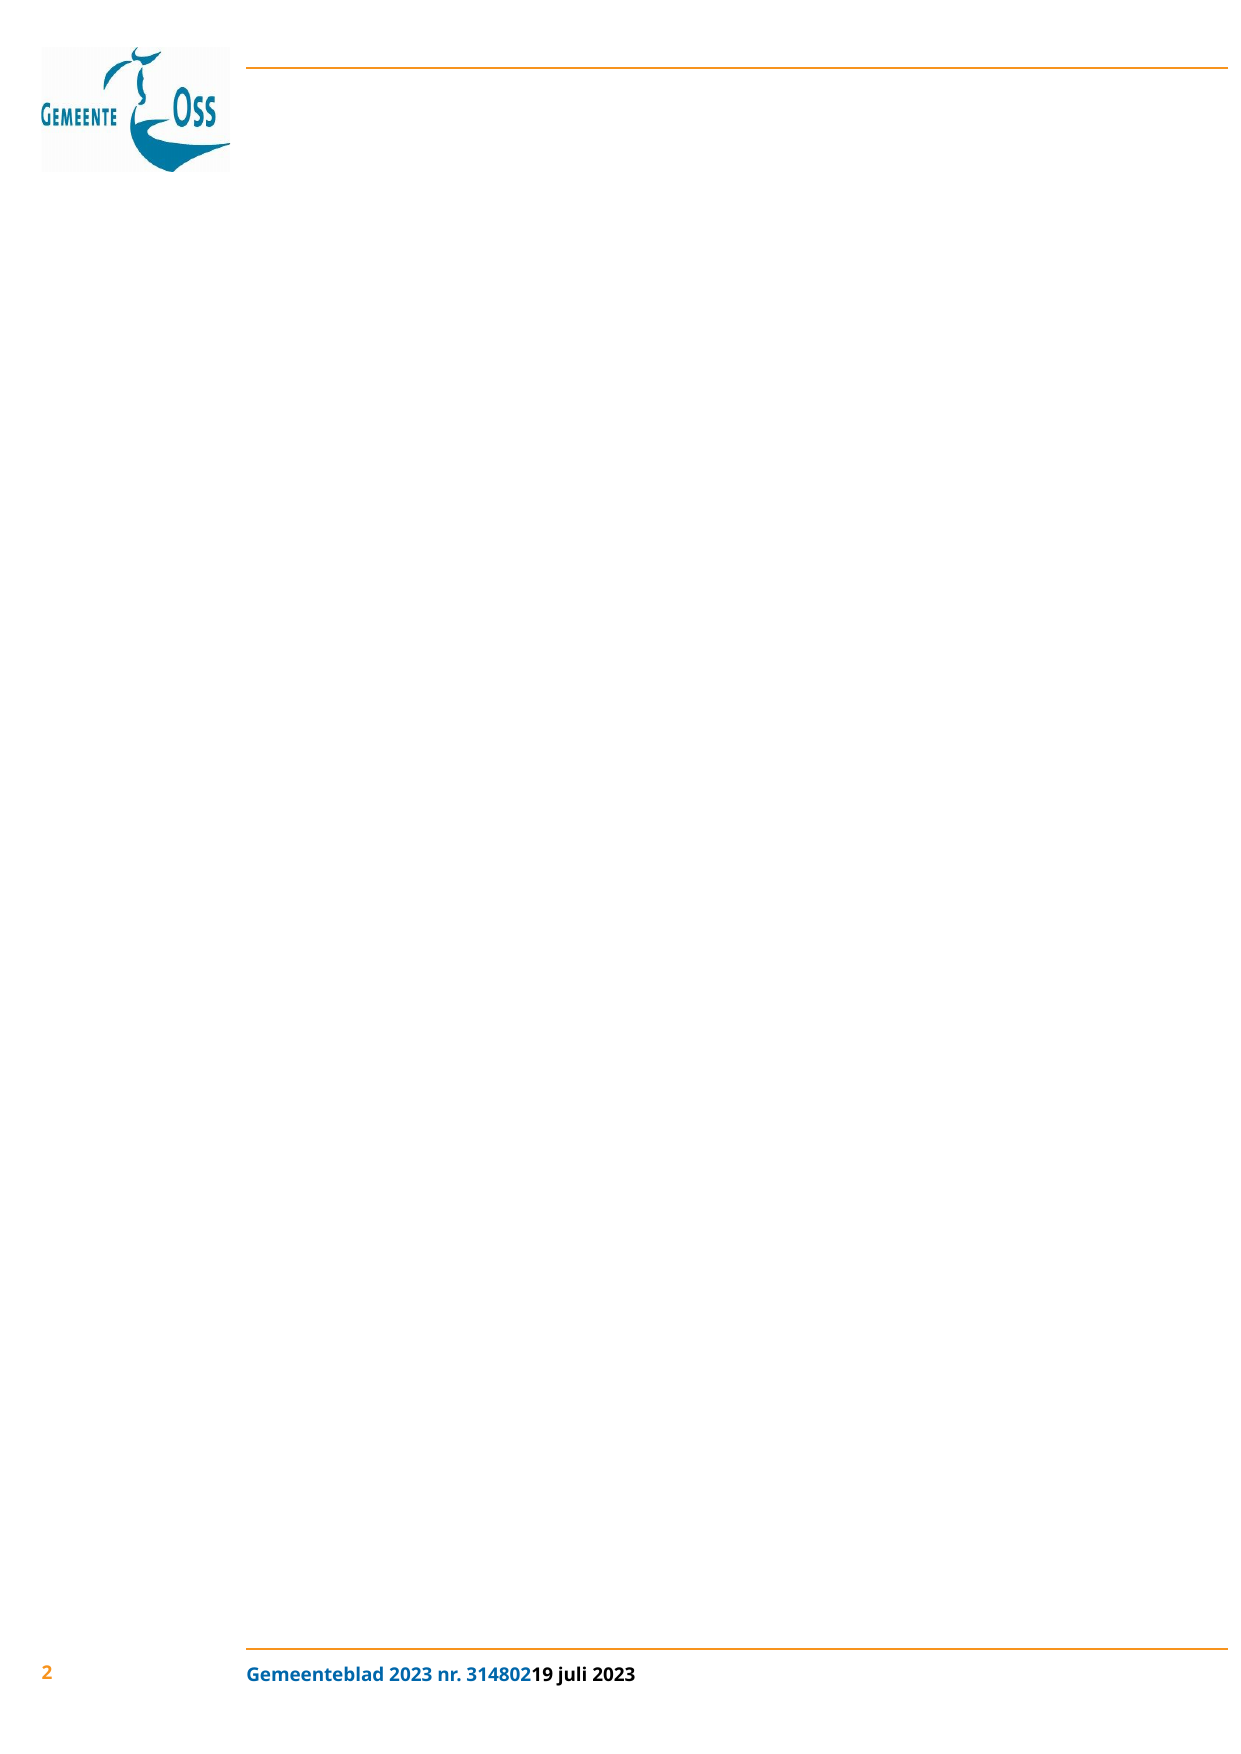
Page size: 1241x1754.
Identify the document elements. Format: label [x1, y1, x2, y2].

picture [41, 47, 231, 172]
